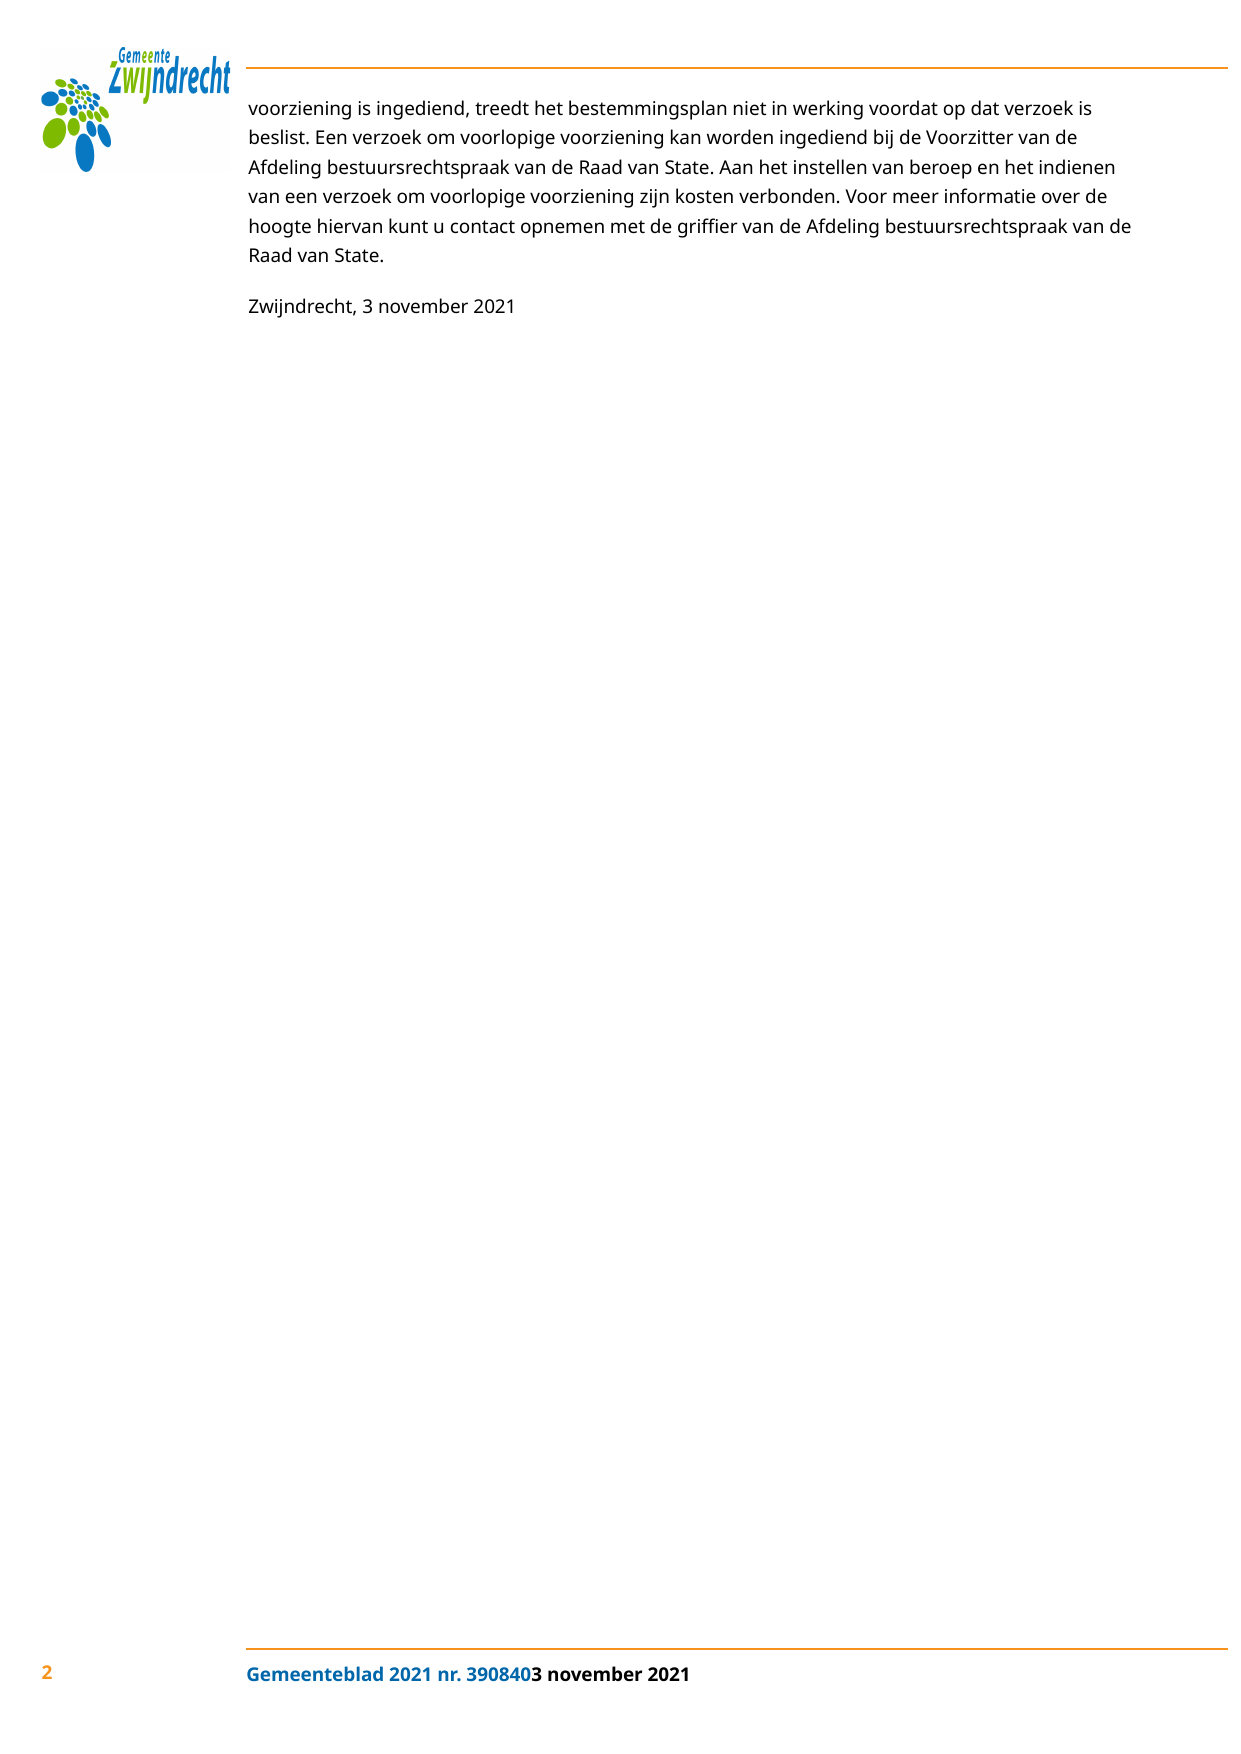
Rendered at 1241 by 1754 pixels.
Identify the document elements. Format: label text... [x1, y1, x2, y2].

picture [41, 47, 231, 172]
text voorziening is ingediend, treedt het bestemmingsplan niet in werking voordat op dat verzoek is beslist. Een verzoek om voorlopige voorziening kan worden ingediend bij de Voorzitter van de Afdeling bestuursrechtspraak van de Raad van State. Aan het instellen van beroep en het indienen van een verzoek om voorlopige voorziening zijn kosten verbonden. Voor meer informatie over de hoogte hiervan kunt u contact opnemen met de griffier van de Afdeling bestuursrechtspraak van de Raad van State. [248, 95, 1152, 268]
text Zwijndrecht, 3 november 2021 [248, 293, 1152, 319]
